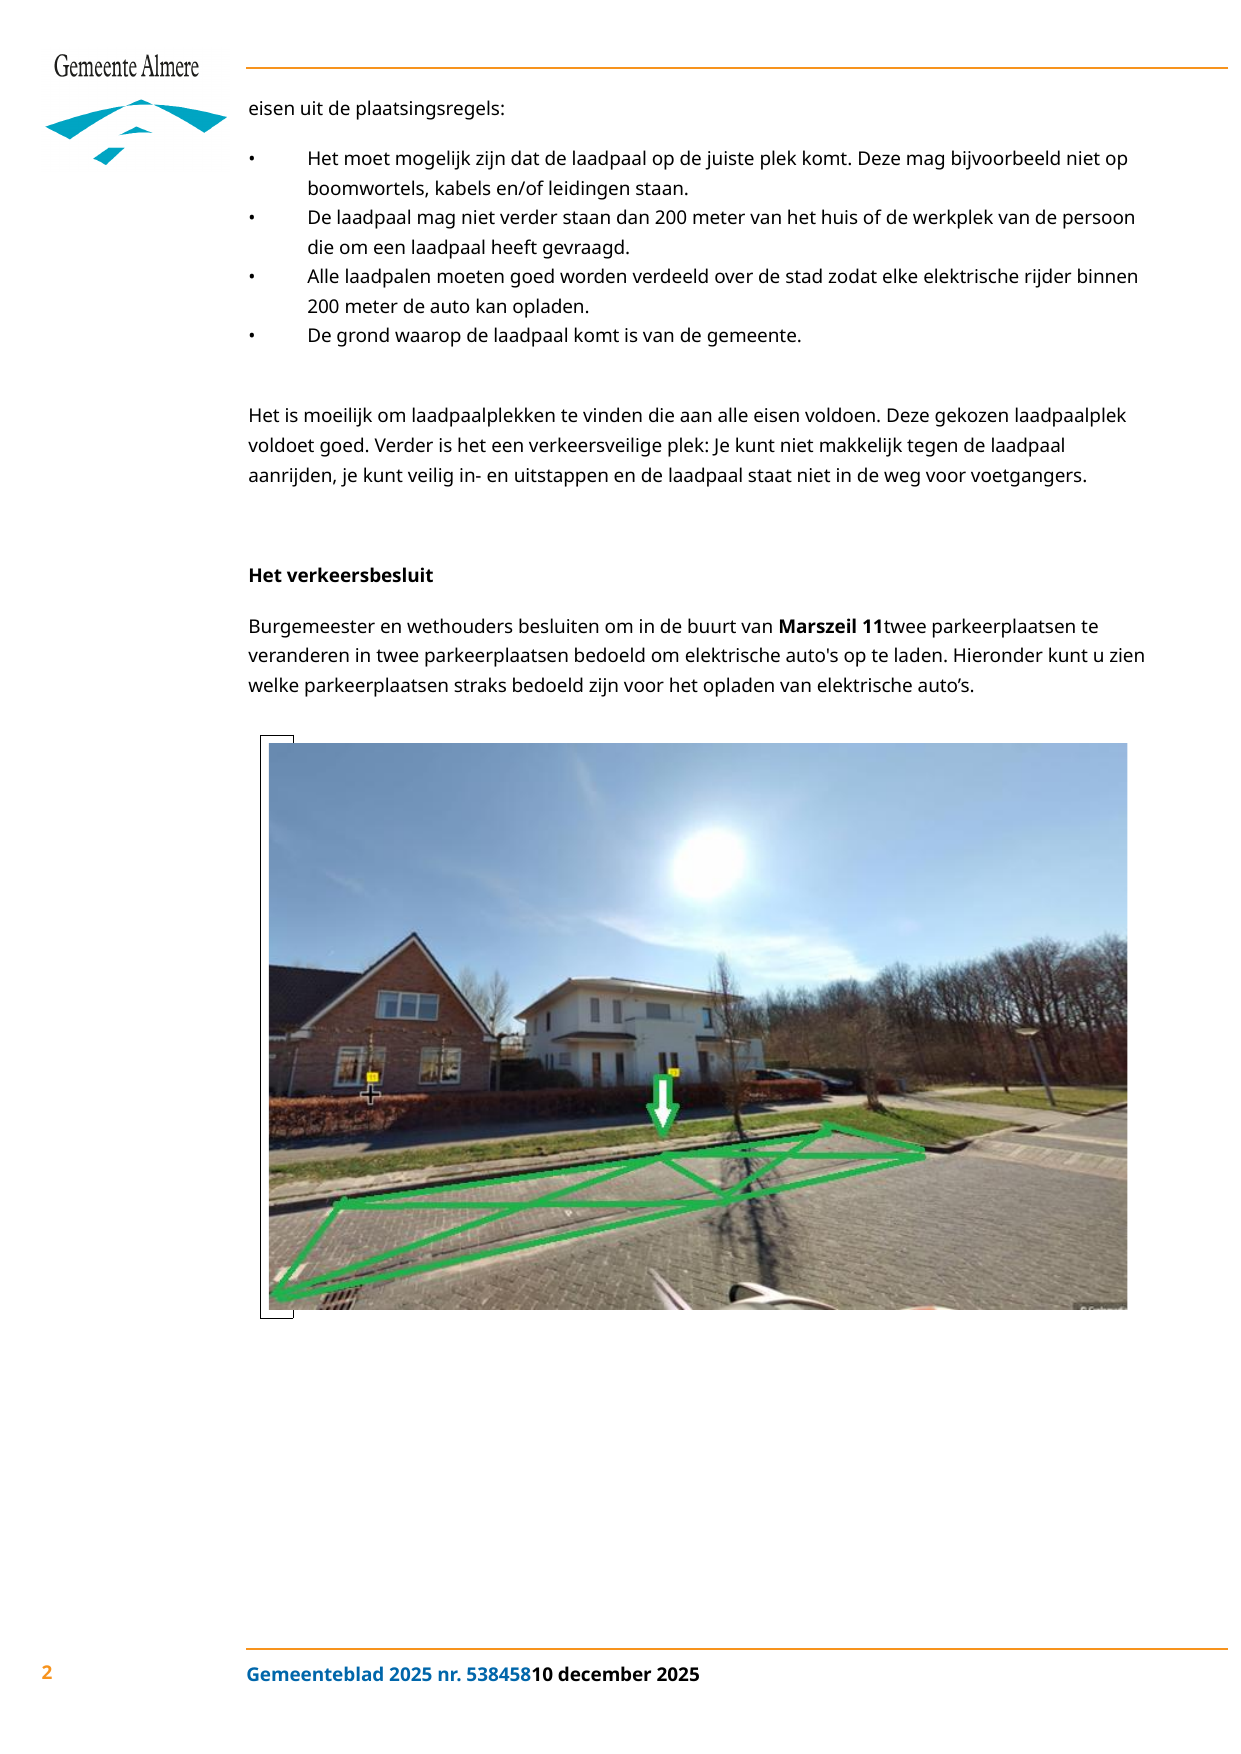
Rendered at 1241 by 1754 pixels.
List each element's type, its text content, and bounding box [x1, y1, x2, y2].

picture [41, 47, 231, 172]
list De laadpaal mag niet verder staan dan 200 meter van het huis of de werkplek van de persoon die om een laadpaal heeft gevraagd. [248, 204, 1152, 260]
text Het is moeilijk om laadpaalplekken te vinden die aan alle eisen voldoen. Deze gekozen laadpaalplek voldoet goed. Verder is het een verkeersveilige plek: Je kunt niet makkelijk tegen de laadpaal aanrijden, je kunt veilig in- en uitstappen en de laadpaal staat niet in de weg voor voetgangers. [248, 403, 1152, 488]
text eisen uit de plaatsingsregels: [248, 95, 1152, 121]
text Burgemeester en wethouders besluiten om in de buurt van Marszeil 11twee parkeerplaatsen te veranderen in twee parkeerplaatsen bedoeld om elektrische auto's op te laden. Hieronder kunt u zien welke parkeerplaatsen straks bedoeld zijn voor het opladen van elektrische auto’s. [248, 613, 1152, 698]
list Alle laadpalen moeten goed worden verdeeld over de stad zodat elke elektrische rijder binnen 200 meter de auto kan opladen. [248, 263, 1152, 319]
picture [268, 743, 1128, 1310]
list De grond waarop de laadpaal komt is van de gemeente. [248, 323, 1152, 348]
list Het moet mogelijk zijn dat de laadpaal op de juiste plek komt. Deze mag bijvoorbeeld niet op boomwortels, kabels en/of leidingen staan. [248, 145, 1152, 201]
text Het verkeersbesluit [248, 563, 1152, 588]
